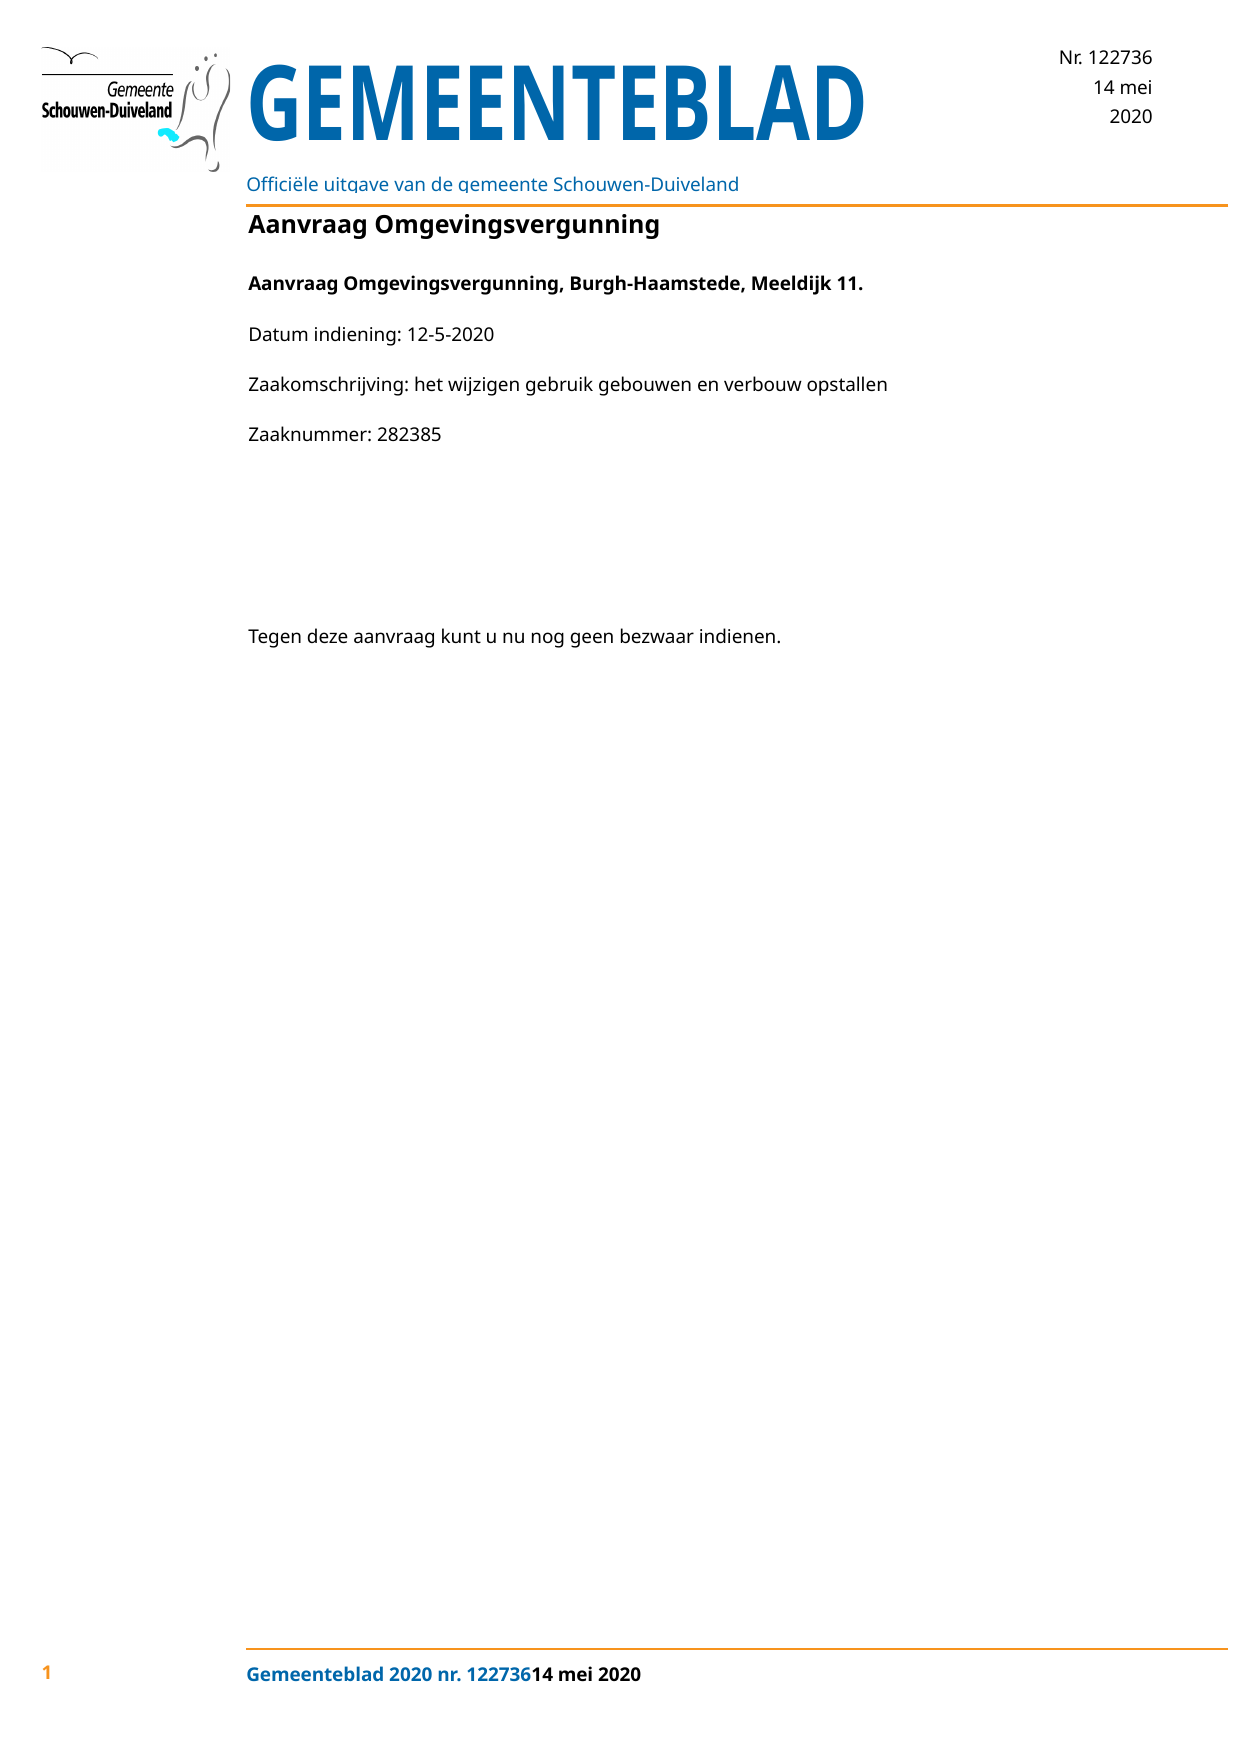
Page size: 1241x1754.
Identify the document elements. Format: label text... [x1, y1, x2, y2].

text Zaakomschrijving: het wijzigen gebruik gebouwen en verbouw opstallen [248, 371, 1152, 397]
text Aanvraag Omgevingsvergunning [248, 207, 1152, 241]
text Zaaknummer: 282385 [248, 422, 1152, 447]
text Tegen deze aanvraag kunt u nu nog geen bezwaar indienen. [248, 623, 1152, 649]
text Aanvraag Omgevingsvergunning, Burgh-Haamstede, Meeldijk 11. [248, 270, 1152, 296]
picture [41, 47, 231, 172]
text Datum indiening: 12-5-2020 [248, 321, 1152, 346]
